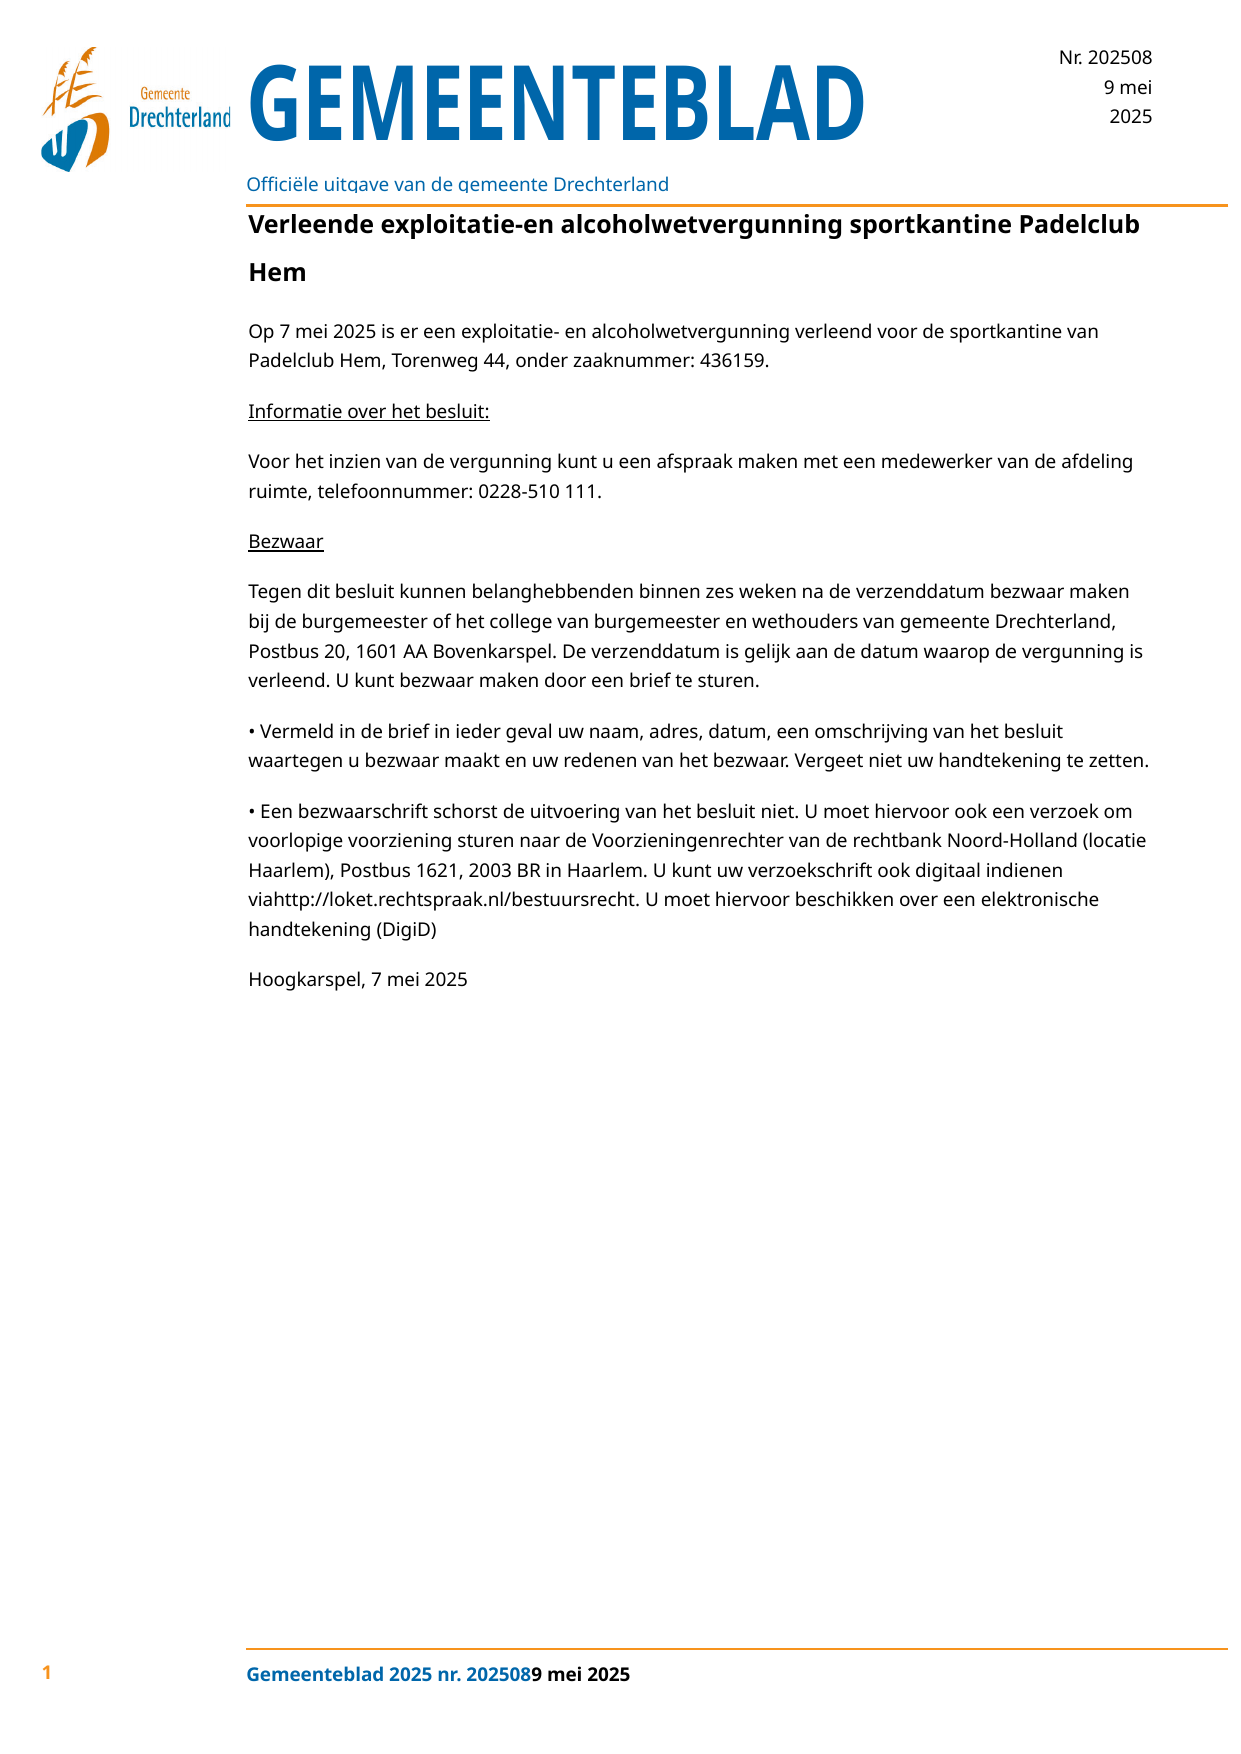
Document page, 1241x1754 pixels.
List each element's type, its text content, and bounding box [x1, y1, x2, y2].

text Op 7 mei 2025 is er een exploitatie- en alcoholwetvergunning verleend voor de sportkantine van Padelclub Hem, Torenweg 44, onder zaaknummer: 436159. [248, 318, 1152, 373]
text • Vermeld in de brief in ieder geval uw naam, adres, datum, een omschrijving van het besluit waartegen u bezwaar maakt en uw redenen van het bezwaar. Vergeet niet uw handtekening te zetten. [248, 718, 1152, 773]
text • Een bezwaarschrift schorst de uitvoering van het besluit niet. U moet hiervoor ook een verzoek om voorlopige voorziening sturen naar de Voorzieningenrechter van de rechtbank Noord-Holland (locatie Haarlem), Postbus 1621, 2003 BR in Haarlem. U kunt uw verzoekschrift ook digitaal indienen viahttp://loket.rechtspraak.nl/bestuursrecht. U moet hiervoor beschikken over een elektronische handtekening (DigiD) [248, 798, 1152, 942]
text Informatie over het besluit: [248, 398, 1152, 424]
picture [41, 158, 64, 172]
text Bezwaar [248, 528, 1152, 554]
picture [226, 115, 231, 124]
text Hoogkarspel, 7 mei 2025 [248, 967, 1152, 992]
text Voor het inzien van de vergunning kunt u een afspraak maken met een medewerker van de afdeling ruimte, telefoonnummer: 0228-510 111. [248, 448, 1152, 504]
picture [41, 47, 231, 172]
text Tegen dit besluit kunnen belanghebbenden binnen zes weken na de verzenddatum bezwaar maken bij de burgemeester of het college van burgemeester en wethouders van gemeente Drechterland, Postbus 20, 1601 AA Bovenkarspel. De verzenddatum is gelijk aan de datum waarop de vergunning is verleend. U kunt bezwaar maken door een brief te sturen. [248, 579, 1152, 693]
text Verleende exploitatie-en alcoholwetvergunning sportkantine Padelclub Hem [248, 207, 1152, 288]
